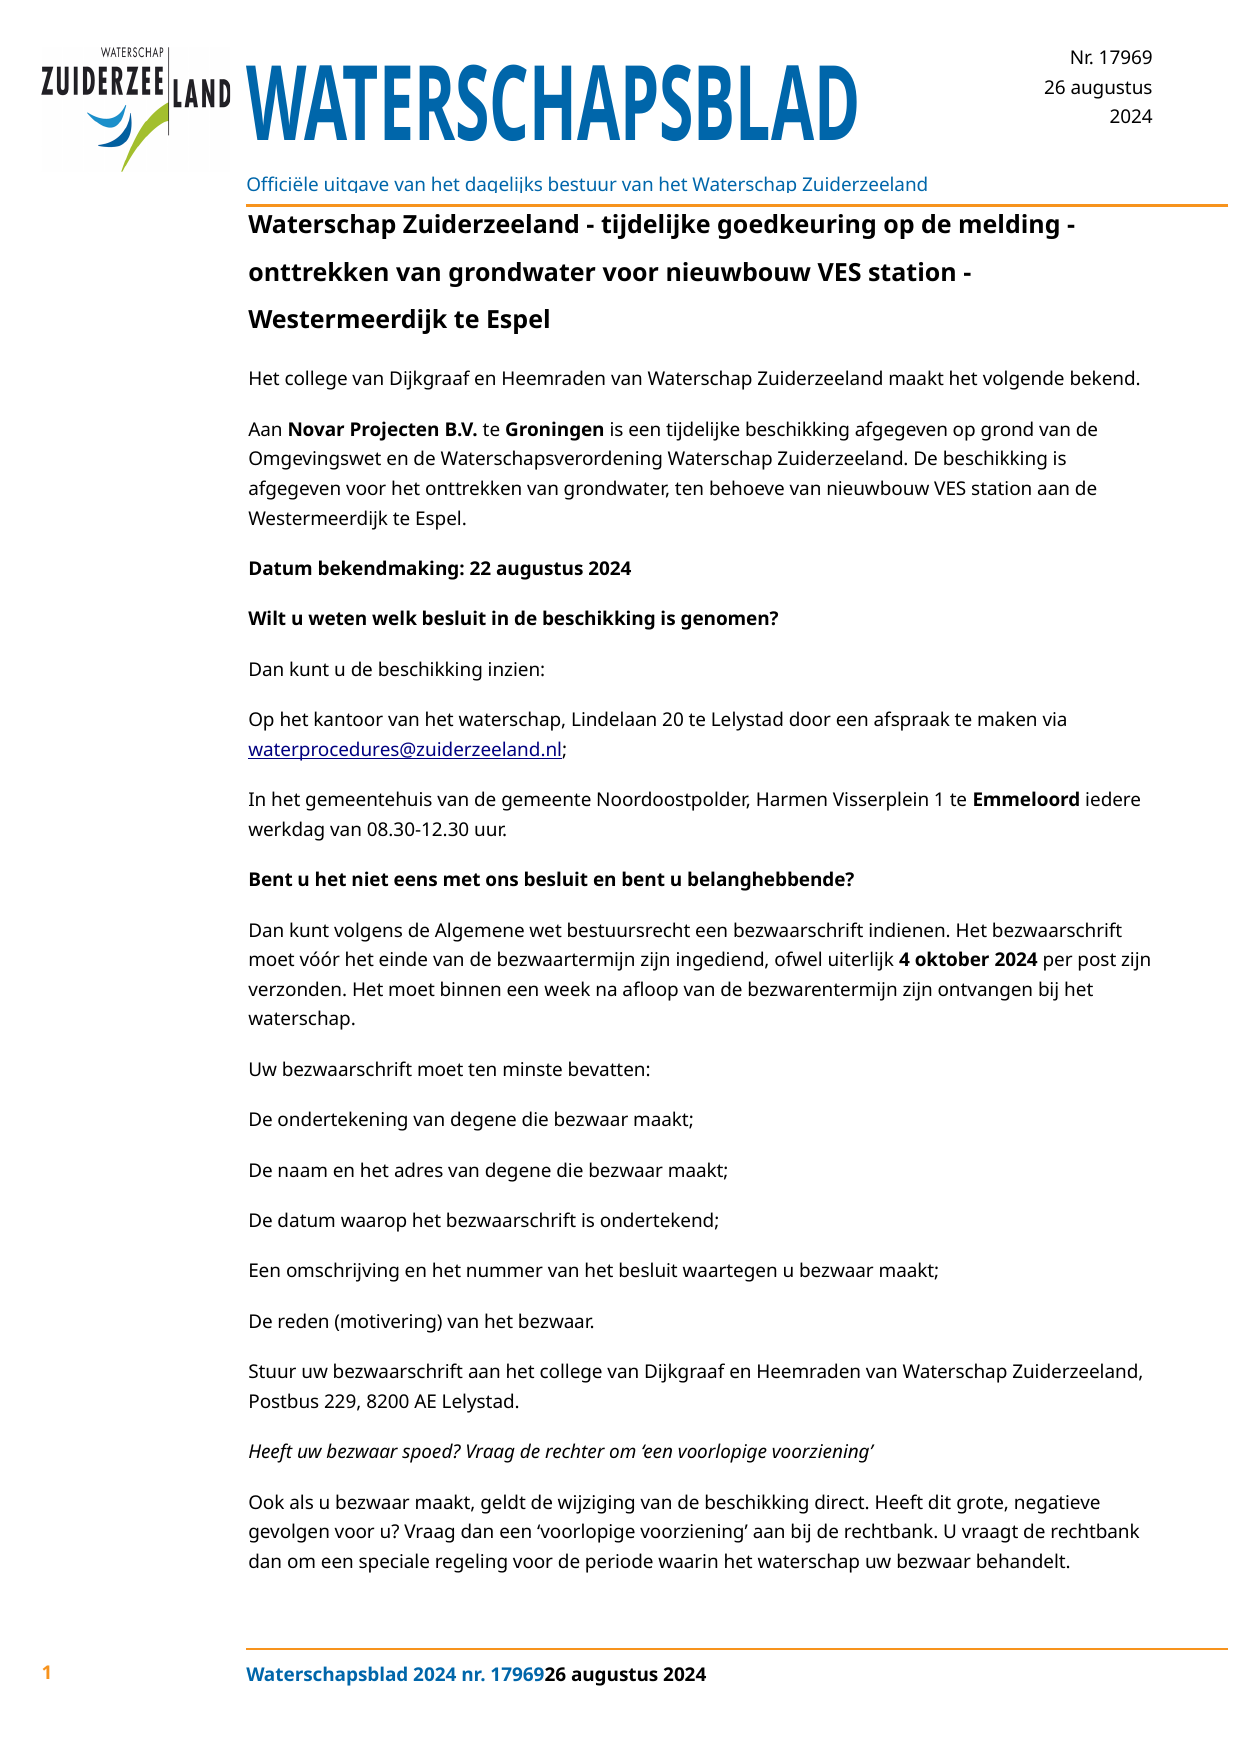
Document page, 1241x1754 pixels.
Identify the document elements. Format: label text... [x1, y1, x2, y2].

text In het gemeentehuis van de gemeente Noordoostpolder, Harmen Visserplein 1 te Emmeloord iedere werkdag van 08.30-12.30 uur. [248, 786, 1152, 842]
text Aan Novar Projecten B.V. te Groningen is een tijdelijke beschikking afgegeven op grond van de Omgevingswet en de Waterschapsverordening Waterschap Zuiderzeeland. De beschikking is afgegeven voor het onttrekken van grondwater, ten behoeve van nieuwbouw VES station aan de Westermeerdijk te Espel. [248, 416, 1152, 530]
text Ook als u bezwaar maakt, geldt de wijziging van de beschikking direct. Heeft dit grote, negatieve gevolgen voor u? Vraag dan een ‘voorlopige voorziening’ aan bij de rechtbank. U vraagt de rechtbank dan om een speciale regeling voor de periode waarin het waterschap uw bezwaar behandelt. [248, 1489, 1152, 1574]
text De reden (motivering) van het bezwaar. [248, 1308, 1152, 1334]
picture [41, 47, 231, 172]
text Stuur uw bezwaarschrift aan het college van Dijkgraaf en Heemraden van Waterschap Zuiderzeeland, Postbus 229, 8200 AE Lelystad. [248, 1358, 1152, 1414]
text De naam en het adres van degene die bezwaar maakt; [248, 1157, 1152, 1182]
text Uw bezwaarschrift moet ten minste bevatten: [248, 1056, 1152, 1082]
text De datum waarop het bezwaarschrift is ondertekend; [248, 1207, 1152, 1233]
text Op het kantoor van het waterschap, Lindelaan 20 te Lelystad door een afspraak te maken via waterprocedures@zuiderzeeland.nl; [248, 706, 1152, 762]
text Bent u het niet eens met ons besluit en bent u belanghebbende? [248, 866, 1152, 892]
text Heeft uw bezwaar spoed? Vraag de rechter om ‘een voorlopige voorziening’ [248, 1438, 1152, 1464]
text Een omschrijving en het nummer van het besluit waartegen u bezwaar maakt; [248, 1258, 1152, 1283]
text Dan kunt volgens de Algemene wet bestuursrecht een bezwaarschrift indienen. Het bezwaarschrift moet vóór het einde van de bezwaartermijn zijn ingediend, ofwel uiterlijk 4 oktober 2024 per post zijn verzonden. Het moet binnen een week na afloop van de bezwarentermijn zijn ontvangen bij het waterschap. [248, 917, 1152, 1031]
text De ondertekening van degene die bezwaar maakt; [248, 1106, 1152, 1132]
text Dan kunt u de beschikking inzien: [248, 656, 1152, 682]
text Waterschap Zuiderzeeland - tijdelijke goedkeuring op de melding - onttrekken van grondwater voor nieuwbouw VES station - Westermeerdijk te Espel [248, 207, 1152, 336]
text Het college van Dijkgraaf en Heemraden van Waterschap Zuiderzeeland maakt het volgende bekend. [248, 366, 1152, 391]
text Wilt u weten welk besluit in de beschikking is genomen? [248, 606, 1152, 631]
text Datum bekendmaking: 22 augustus 2024 [248, 555, 1152, 581]
